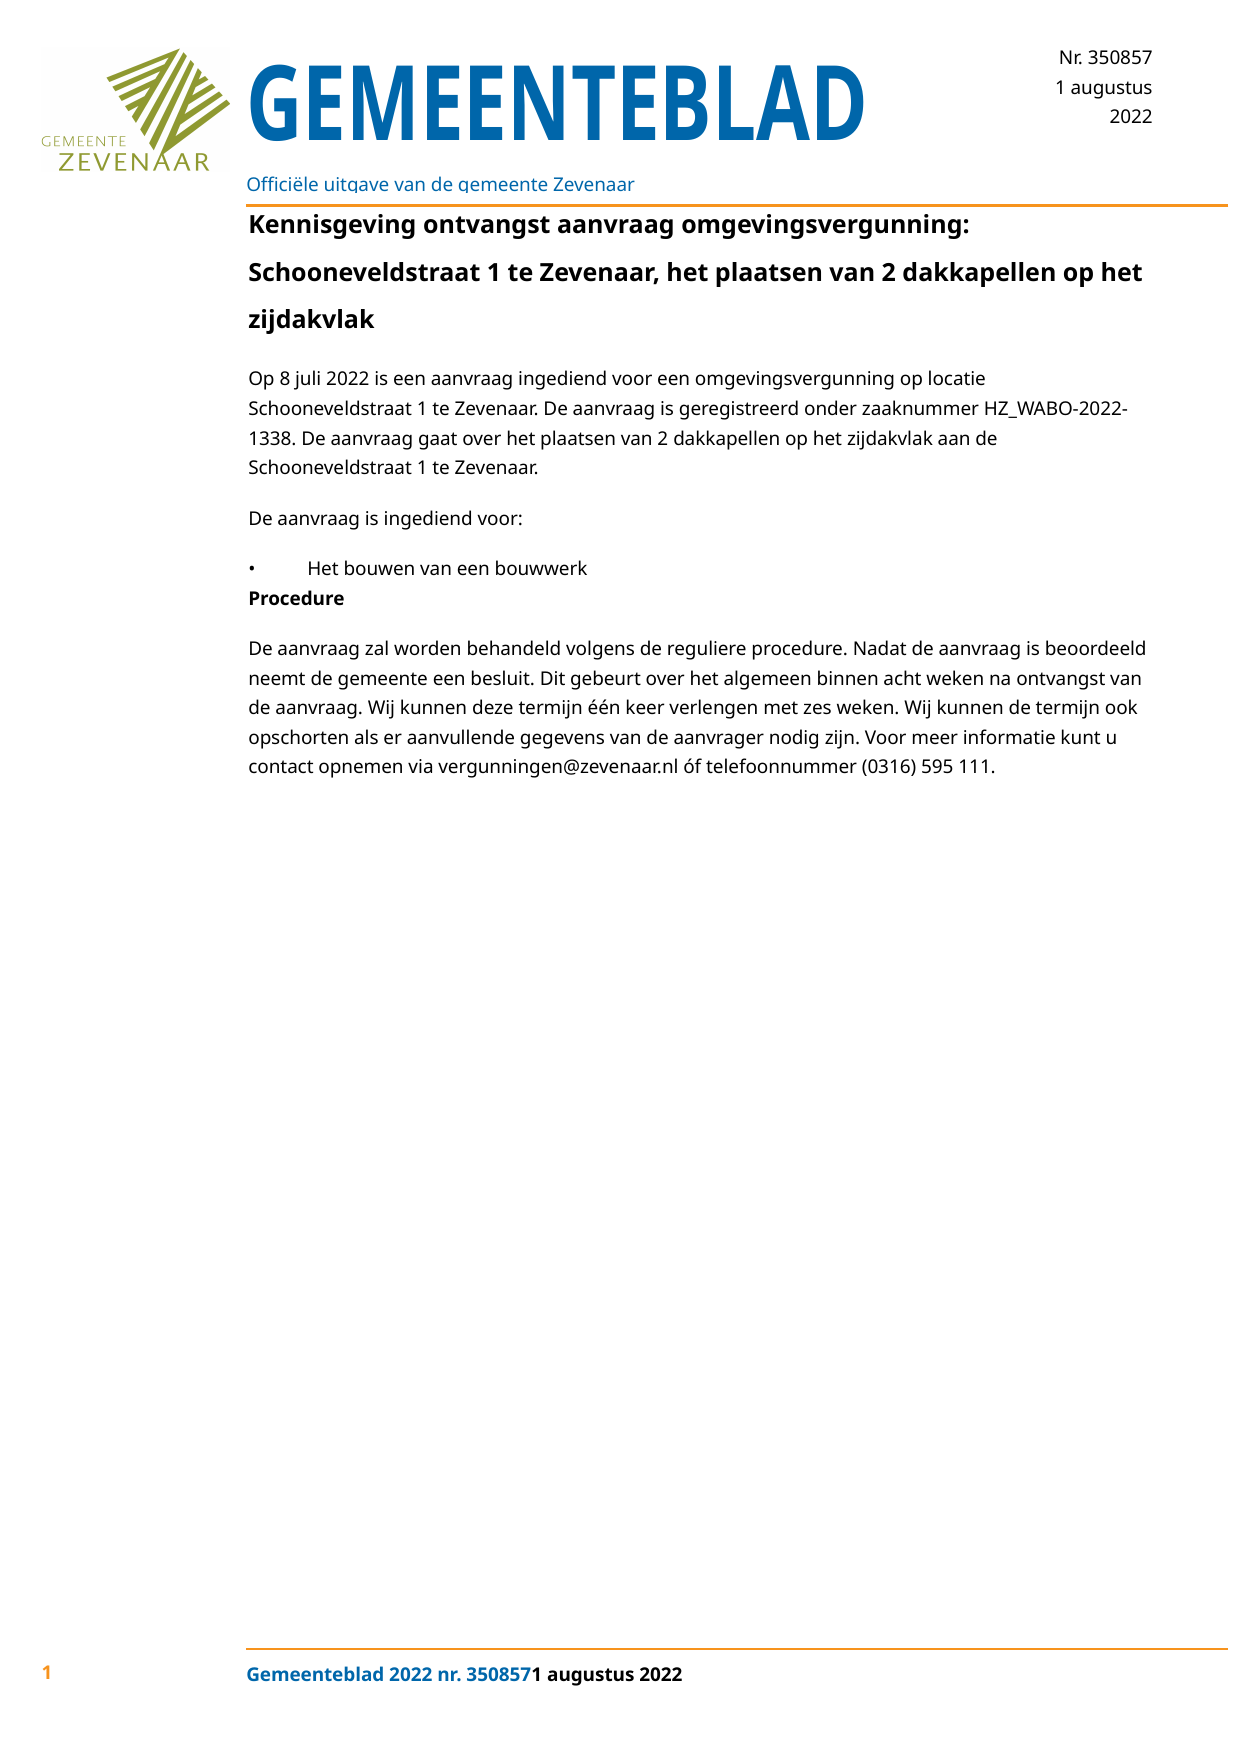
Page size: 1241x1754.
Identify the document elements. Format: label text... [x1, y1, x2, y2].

text Op 8 juli 2022 is een aanvraag ingediend voor een omgevingsvergunning op locatie Schooneveldstraat 1 te Zevenaar. De aanvraag is geregistreerd onder zaaknummer HZ_WABO-2022-1338. De aanvraag gaat over het plaatsen van 2 dakkapellen op het zijdakvlak aan de Schooneveldstraat 1 te Zevenaar. [248, 366, 1152, 480]
text De aanvraag zal worden behandeld volgens de reguliere procedure. Nadat de aanvraag is beoordeeld neemt de gemeente een besluit. Dit gebeurt over het algemeen binnen acht weken na ontvangst van de aanvraag. Wij kunnen deze termijn één keer verlengen met zes weken. Wij kunnen de termijn ook opschorten als er aanvullende gegevens van de aanvrager nodig zijn. Voor meer informatie kunt u contact opnemen via vergunningen@zevenaar.nl óf telefoonnummer (0316) 595 111. [248, 635, 1152, 779]
text Procedure [248, 585, 1152, 610]
list Het bouwen van een bouwwerk [248, 555, 1152, 581]
text Kennisgeving ontvangst aanvraag omgevingsvergunning: Schooneveldstraat 1 te Zevenaar, het plaatsen van 2 dakkapellen op het zijdakvlak [248, 207, 1152, 336]
text De aanvraag is ingediend voor: [248, 505, 1152, 530]
picture [41, 47, 231, 172]
